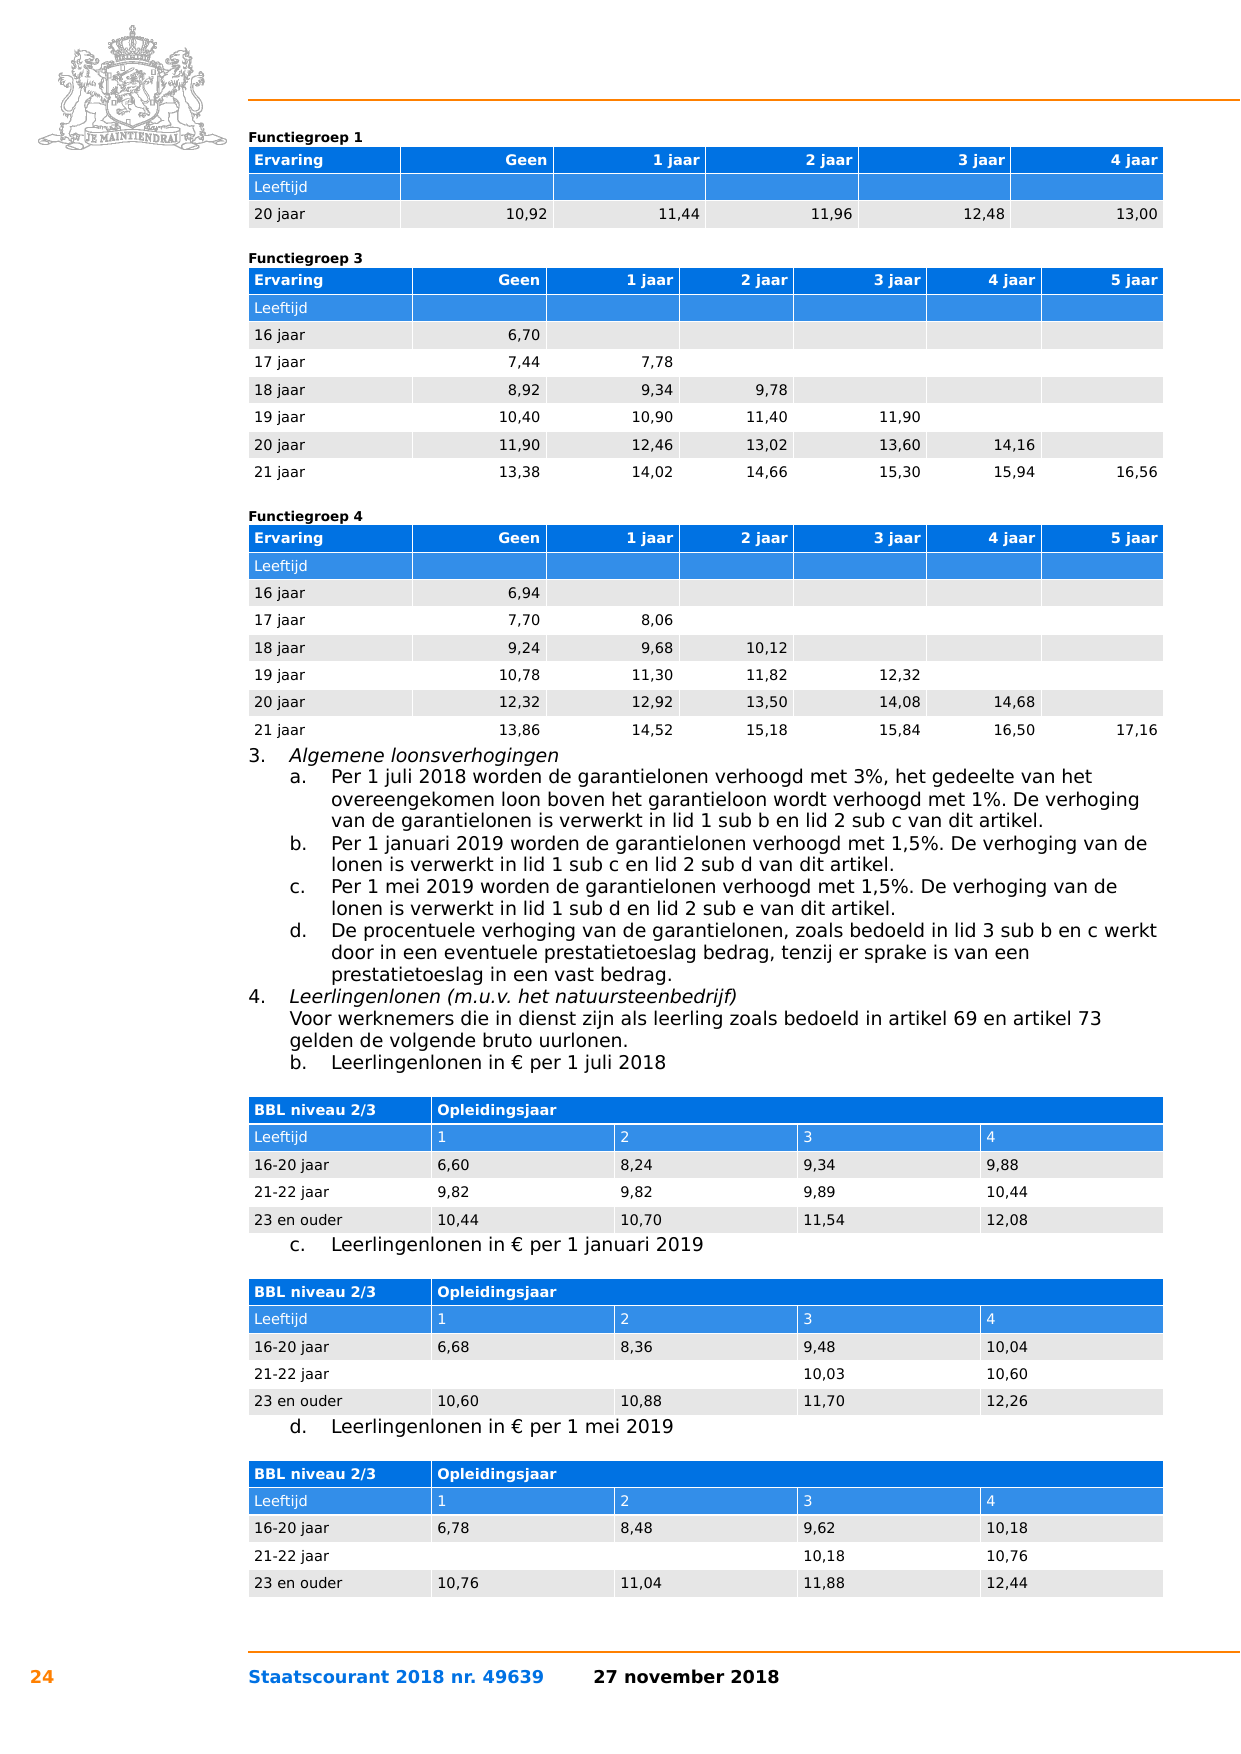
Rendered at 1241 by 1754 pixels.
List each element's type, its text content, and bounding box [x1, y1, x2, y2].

table_cell 4 jaar [927, 268, 1041, 294]
table_cell [927, 662, 1041, 689]
table_cell 11,88 [798, 1570, 980, 1597]
table_cell 15,30 [794, 459, 926, 486]
table_cell Ervaring [249, 268, 412, 294]
table_cell [794, 608, 926, 634]
table_cell 19 jaar [249, 662, 412, 689]
table_cell [927, 608, 1041, 634]
table_cell 4 [981, 1125, 1163, 1151]
table_cell 2 jaar [680, 525, 793, 552]
text b. Leerlingenlonen in € per 1 juli 2018 [289, 1052, 1163, 1074]
table_cell [927, 377, 1041, 403]
table_cell [1042, 635, 1163, 661]
table_cell [794, 295, 926, 321]
table_cell 11,44 [554, 201, 705, 228]
table_cell 4 [981, 1306, 1163, 1333]
table_cell [1042, 608, 1163, 634]
table_cell 6,60 [432, 1152, 614, 1178]
table_cell [927, 635, 1041, 661]
table_cell [794, 322, 926, 349]
table_cell 6,70 [413, 322, 546, 349]
table_cell [547, 322, 679, 349]
table_cell 1 jaar [547, 268, 679, 294]
table_cell 14,68 [927, 690, 1041, 716]
table_cell 12,44 [981, 1570, 1163, 1597]
table_cell 3 [798, 1125, 980, 1151]
table_cell 21-22 jaar [249, 1361, 431, 1387]
table_header Opleidingsjaar [432, 1461, 1163, 1487]
table_cell [927, 322, 1041, 349]
table_cell 9,24 [413, 635, 546, 661]
table_header Opleidingsjaar [432, 1279, 1163, 1305]
table_cell 4 jaar [1011, 147, 1163, 173]
table_cell 13,60 [794, 432, 926, 458]
table_cell Leeftijd [249, 1125, 431, 1151]
table_cell Leeftijd [249, 174, 400, 200]
table_cell [794, 580, 926, 606]
table_cell 1 [432, 1125, 614, 1151]
table_cell 6,78 [432, 1516, 614, 1542]
table_cell 16-20 jaar [249, 1334, 431, 1360]
table_cell 13,02 [680, 432, 793, 458]
text c. Per 1 mei 2019 worden de garantielonen verhoogd met 1,5%. De verhoging van de lonen is verwerkt in lid 1 sub d en lid 2 sub e van dit artikel. [289, 876, 1163, 920]
table_cell 17 jaar [249, 608, 412, 634]
table_header Opleidingsjaar [432, 1097, 1163, 1123]
text 4. Leerlingenlonen (m.u.v. het natuursteenbedrijf) [248, 986, 1163, 1008]
table_cell [432, 1543, 614, 1569]
table_cell [547, 580, 679, 606]
table_cell [794, 377, 926, 403]
text d. De procentuele verhoging van de garantielonen, zoals bedoeld in lid 3 sub b en c werkt door in een eventuele prestatietoeslag bedrag, tenzij er sprake is van een prestatietoeslag in een vast bedrag. [289, 920, 1163, 986]
table_header Functiegroep 4 [248, 509, 1163, 524]
table_cell 12,32 [413, 690, 546, 716]
table_cell 10,18 [981, 1516, 1163, 1542]
table_cell [1042, 553, 1163, 579]
picture [38, 25, 227, 150]
table_cell 10,92 [401, 201, 553, 228]
table_cell 8,48 [615, 1516, 797, 1542]
table_cell 3 jaar [794, 268, 926, 294]
table_cell 10,76 [432, 1570, 614, 1597]
table_cell [413, 295, 546, 321]
table_cell Leeftijd [249, 295, 412, 321]
table_cell 3 [798, 1306, 980, 1333]
table_cell 11,04 [615, 1570, 797, 1597]
table_cell 2 jaar [706, 147, 858, 173]
table_cell [1042, 432, 1163, 458]
table_cell 10,03 [798, 1361, 980, 1387]
table_cell 18 jaar [249, 635, 412, 661]
table_cell [1042, 350, 1163, 376]
table_cell 1 jaar [547, 525, 679, 552]
table_cell 4 [981, 1488, 1163, 1514]
table_cell [1042, 580, 1163, 606]
table_cell 9,89 [798, 1179, 980, 1206]
table_cell 11,90 [413, 432, 546, 458]
table_cell 11,82 [680, 662, 793, 689]
table_cell [432, 1361, 614, 1387]
table_cell 12,26 [981, 1389, 1163, 1415]
table_cell 9,48 [798, 1334, 980, 1360]
table_cell 10,04 [981, 1334, 1163, 1360]
table_cell [680, 322, 793, 349]
table_cell [859, 174, 1010, 200]
table_cell [1042, 377, 1163, 403]
table_cell [615, 1543, 797, 1569]
table_cell 9,78 [680, 377, 793, 403]
table_cell [615, 1361, 797, 1387]
table_cell 23 en ouder [249, 1389, 431, 1415]
table_cell [1042, 690, 1163, 716]
table_header Functiegroep 1 [248, 130, 1163, 146]
text a. Per 1 juli 2018 worden de garantielonen verhoogd met 3%, het gedeelte van het overeengekomen loon boven het garantieloon wordt verhoogd met 1%. De verhoging van de garantielonen is verwerkt in lid 1 sub b en lid 2 sub c van dit artikel. [289, 766, 1163, 832]
table_cell 11,96 [706, 201, 858, 228]
table_cell 10,78 [413, 662, 546, 689]
table_header BBL niveau 2/3 [249, 1461, 431, 1487]
table_cell 12,46 [547, 432, 679, 458]
table_cell 11,40 [680, 405, 793, 431]
table_cell 7,70 [413, 608, 546, 634]
table_cell 14,16 [927, 432, 1041, 458]
table_cell [547, 553, 679, 579]
table_cell [680, 608, 793, 634]
table_cell Geen [413, 525, 546, 552]
table_header Functiegroep 3 [248, 251, 1163, 266]
table_cell 2 [615, 1125, 797, 1151]
table_cell 10,18 [798, 1543, 980, 1569]
table_cell 21-22 jaar [249, 1543, 431, 1569]
table_cell 3 jaar [859, 147, 1010, 173]
table_cell 5 jaar [1042, 268, 1163, 294]
table_cell Ervaring [249, 525, 412, 552]
table_cell 3 [798, 1488, 980, 1514]
table_cell 11,30 [547, 662, 679, 689]
table_cell 13,50 [680, 690, 793, 716]
table_cell 14,08 [794, 690, 926, 716]
table_cell [680, 580, 793, 606]
table_cell 15,94 [927, 459, 1041, 486]
table_cell 13,38 [413, 459, 546, 486]
table_cell 12,08 [981, 1207, 1163, 1233]
table_header BBL niveau 2/3 [249, 1097, 431, 1123]
table_cell 23 en ouder [249, 1207, 431, 1233]
table_cell [413, 553, 546, 579]
table_cell 7,44 [413, 350, 546, 376]
table_cell 2 [615, 1488, 797, 1514]
table_cell 1 [432, 1488, 614, 1514]
table_cell 9,88 [981, 1152, 1163, 1178]
table_cell 16 jaar [249, 322, 412, 349]
table_cell [927, 580, 1041, 606]
table_cell [927, 295, 1041, 321]
table_cell 1 [432, 1306, 614, 1333]
table_cell 9,34 [798, 1152, 980, 1178]
table_cell [794, 350, 926, 376]
table_cell 20 jaar [249, 690, 412, 716]
table_cell 17,16 [1042, 717, 1163, 743]
table_cell 16 jaar [249, 580, 412, 606]
table_cell 2 [615, 1306, 797, 1333]
table_cell Ervaring [249, 147, 400, 173]
table_cell 10,60 [981, 1361, 1163, 1387]
text 3. Algemene loonsverhogingen [248, 745, 1163, 766]
table_cell 15,18 [680, 717, 793, 743]
table_cell [680, 350, 793, 376]
table_cell 10,44 [981, 1179, 1163, 1206]
table_cell 12,92 [547, 690, 679, 716]
table_cell [680, 553, 793, 579]
table_cell 12,48 [859, 201, 1010, 228]
table_cell [1042, 322, 1163, 349]
table_cell [401, 174, 553, 200]
table_cell 11,70 [798, 1389, 980, 1415]
table_cell 4 jaar [927, 525, 1041, 552]
text c. Leerlingenlonen in € per 1 januari 2019 [289, 1234, 1163, 1256]
table_cell [1011, 174, 1163, 200]
table_cell 6,94 [413, 580, 546, 606]
table_cell 8,36 [615, 1334, 797, 1360]
table_cell 13,86 [413, 717, 546, 743]
table_cell 16,50 [927, 717, 1041, 743]
table_cell 7,78 [547, 350, 679, 376]
table_cell 21 jaar [249, 459, 412, 486]
table_cell 11,54 [798, 1207, 980, 1233]
table_cell 10,70 [615, 1207, 797, 1233]
table_cell [1042, 405, 1163, 431]
table_cell Geen [401, 147, 553, 173]
table_cell 9,82 [615, 1179, 797, 1206]
table_cell 8,92 [413, 377, 546, 403]
table_cell 13,00 [1011, 201, 1163, 228]
table_cell Leeftijd [249, 553, 412, 579]
table_cell [927, 350, 1041, 376]
text b. Per 1 januari 2019 worden de garantielonen verhoogd met 1,5%. De verhoging van de lonen is verwerkt in lid 1 sub c en lid 2 sub d van dit artikel. [289, 832, 1163, 876]
table_cell 16-20 jaar [249, 1516, 431, 1542]
table_cell 1 jaar [554, 147, 705, 173]
table_cell 20 jaar [249, 432, 412, 458]
table_cell 14,66 [680, 459, 793, 486]
table_cell [794, 553, 926, 579]
table_cell 17 jaar [249, 350, 412, 376]
table_cell Leeftijd [249, 1306, 431, 1333]
table_cell 10,44 [432, 1207, 614, 1233]
table_cell 6,68 [432, 1334, 614, 1360]
table_cell 8,24 [615, 1152, 797, 1178]
table_cell 9,82 [432, 1179, 614, 1206]
table_cell 18 jaar [249, 377, 412, 403]
table_cell 20 jaar [249, 201, 400, 228]
table_cell 10,76 [981, 1543, 1163, 1569]
text d. Leerlingenlonen in € per 1 mei 2019 [289, 1416, 1163, 1438]
table_cell [927, 553, 1041, 579]
table_cell Leeftijd [249, 1488, 431, 1514]
table_cell 10,40 [413, 405, 546, 431]
table_cell 21 jaar [249, 717, 412, 743]
table_cell [547, 295, 679, 321]
table_cell 3 jaar [794, 525, 926, 552]
text Voor werknemers die in dienst zijn als leerling zoals bedoeld in artikel 69 en artikel 73 gelden de volgende bruto uurlonen. [289, 1008, 1163, 1052]
table_cell 15,84 [794, 717, 926, 743]
table_cell 9,34 [547, 377, 679, 403]
table_cell 8,06 [547, 608, 679, 634]
table_cell 9,68 [547, 635, 679, 661]
table_cell 12,32 [794, 662, 926, 689]
table_cell 14,52 [547, 717, 679, 743]
table_cell [794, 635, 926, 661]
table_cell 10,12 [680, 635, 793, 661]
table_cell 16-20 jaar [249, 1152, 431, 1178]
table_cell 10,90 [547, 405, 679, 431]
table_cell [706, 174, 858, 200]
table_cell [1042, 295, 1163, 321]
table_cell 14,02 [547, 459, 679, 486]
table_cell 10,60 [432, 1389, 614, 1415]
table_cell 5 jaar [1042, 525, 1163, 552]
table_cell 19 jaar [249, 405, 412, 431]
table_cell 10,88 [615, 1389, 797, 1415]
table_cell 23 en ouder [249, 1570, 431, 1597]
table_cell 11,90 [794, 405, 926, 431]
table_cell [680, 295, 793, 321]
table_cell [554, 174, 705, 200]
table_cell Geen [413, 268, 546, 294]
table_header BBL niveau 2/3 [249, 1279, 431, 1305]
table_cell [1042, 662, 1163, 689]
table_cell 21-22 jaar [249, 1179, 431, 1206]
table_cell [927, 405, 1041, 431]
table_cell 9,62 [798, 1516, 980, 1542]
table_cell 16,56 [1042, 459, 1163, 486]
table_cell 2 jaar [680, 268, 793, 294]
